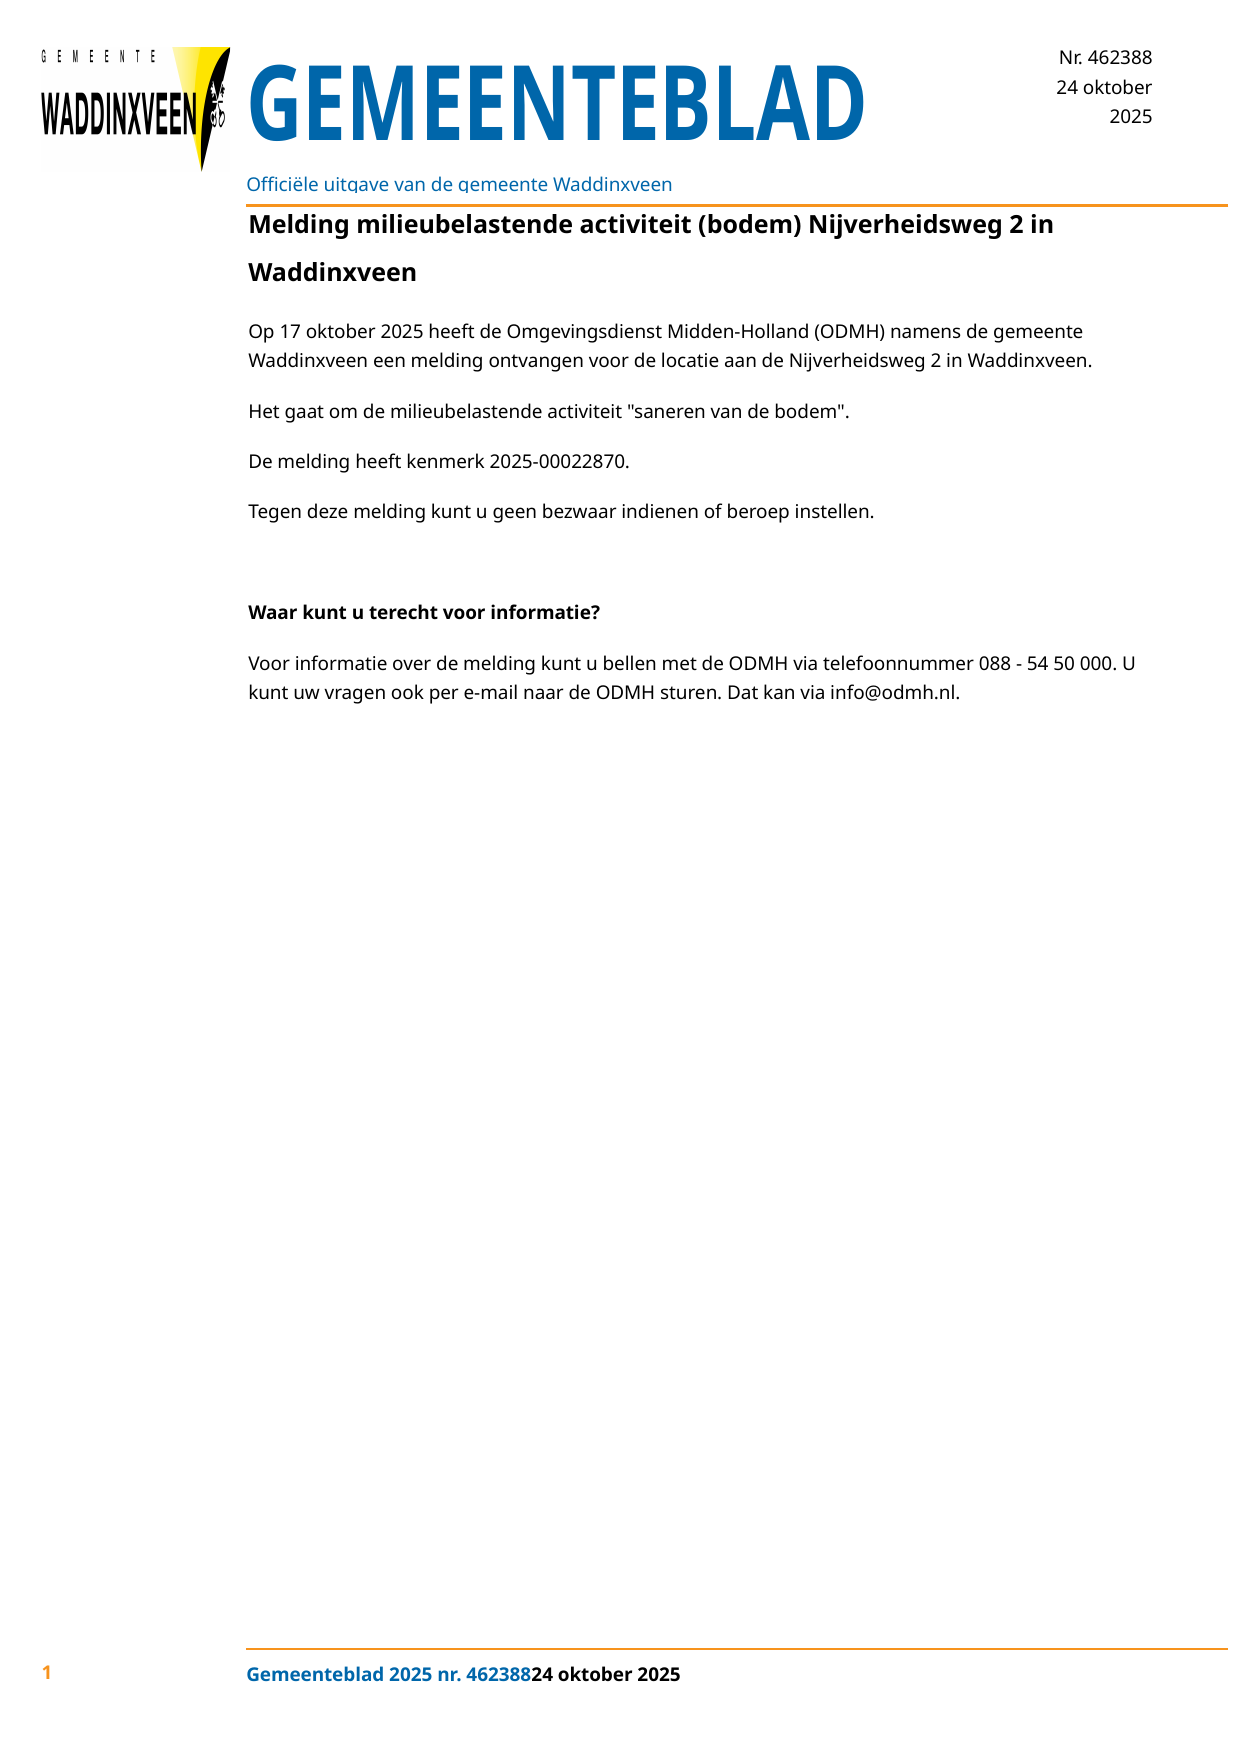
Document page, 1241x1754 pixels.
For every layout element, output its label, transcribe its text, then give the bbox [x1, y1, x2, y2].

text Tegen deze melding kunt u geen bezwaar indienen of beroep instellen. [248, 499, 1152, 524]
text Het gaat om de milieubelastende activiteit "saneren van de bodem". [248, 398, 1152, 424]
text Op 17 oktober 2025 heeft de Omgevingsdienst Midden-Holland (ODMH) namens de gemeente Waddinxveen een melding ontvangen voor de locatie aan de Nijverheidsweg 2 in Waddinxveen. [248, 318, 1152, 373]
text Voor informatie over de melding kunt u bellen met de ODMH via telefoonnummer 088 - 54 50 000. U kunt uw vragen ook per e-mail naar de ODMH sturen. Dat kan via info@odmh.nl. [248, 650, 1152, 705]
text Melding milieubelastende activiteit (bodem) Nijverheidsweg 2 in Waddinxveen [248, 207, 1152, 288]
text De melding heeft kenmerk 2025-00022870. [248, 448, 1152, 474]
text Waar kunt u terecht voor informatie? [248, 599, 1152, 625]
picture [41, 47, 231, 172]
